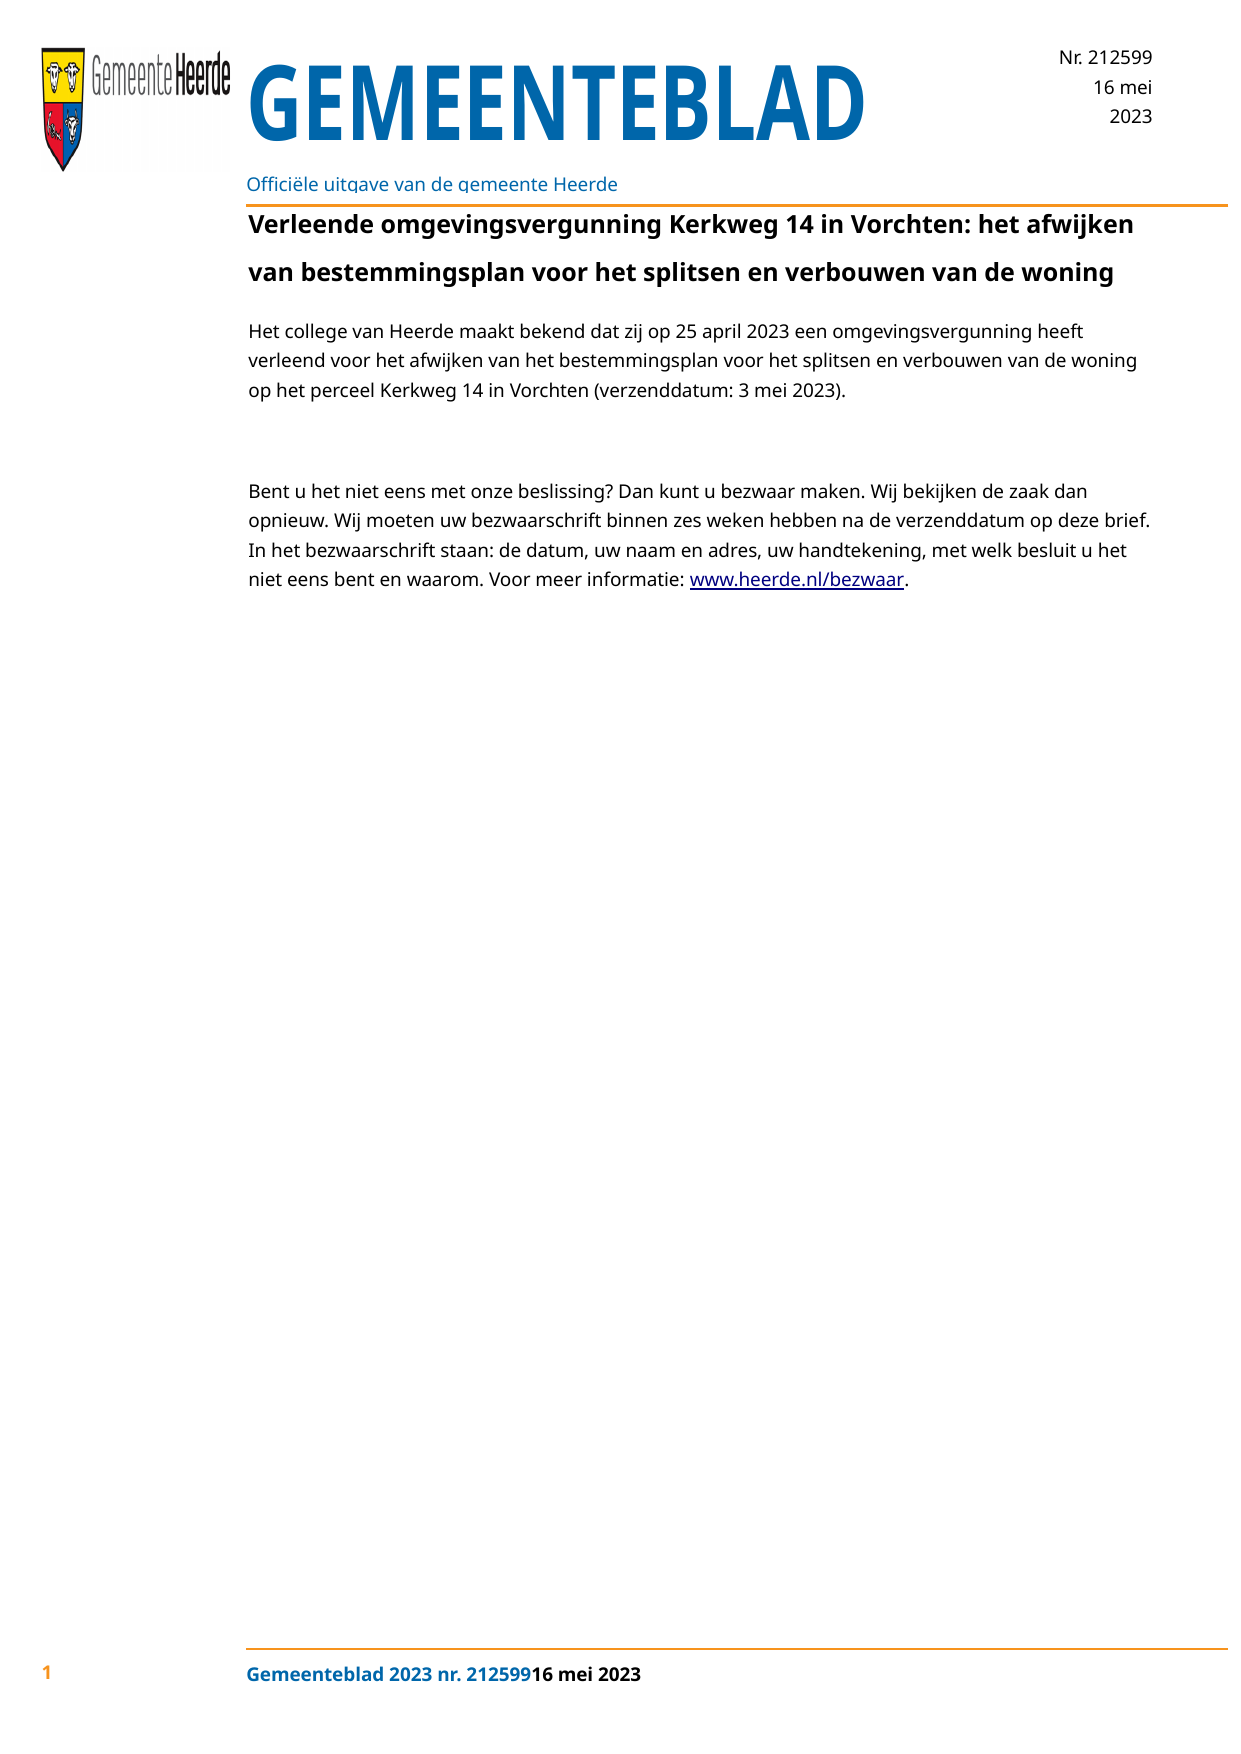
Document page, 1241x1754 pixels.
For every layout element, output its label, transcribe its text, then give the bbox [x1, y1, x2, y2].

picture [41, 47, 231, 172]
text Het college van Heerde maakt bekend dat zij op 25 april 2023 een omgevingsvergunning heeft verleend voor het afwijken van het bestemmingsplan voor het splitsen en verbouwen van de woning op het perceel Kerkweg 14 in Vorchten (verzenddatum: 3 mei 2023). [248, 318, 1152, 403]
text Bent u het niet eens met onze beslissing? Dan kunt u bezwaar maken. Wij bekijken de zaak dan opnieuw. Wij moeten uw bezwaarschrift binnen zes weken hebben na de verzenddatum op deze brief. In het bezwaarschrift staan: de datum, uw naam en adres, uw handtekening, met welk besluit u het niet eens bent en waarom. Voor meer informatie: www.heerde.nl/bezwaar. [248, 478, 1152, 592]
text Verleende omgevingsvergunning Kerkweg 14 in Vorchten: het afwijken van bestemmingsplan voor het splitsen en verbouwen van de woning [248, 207, 1152, 288]
